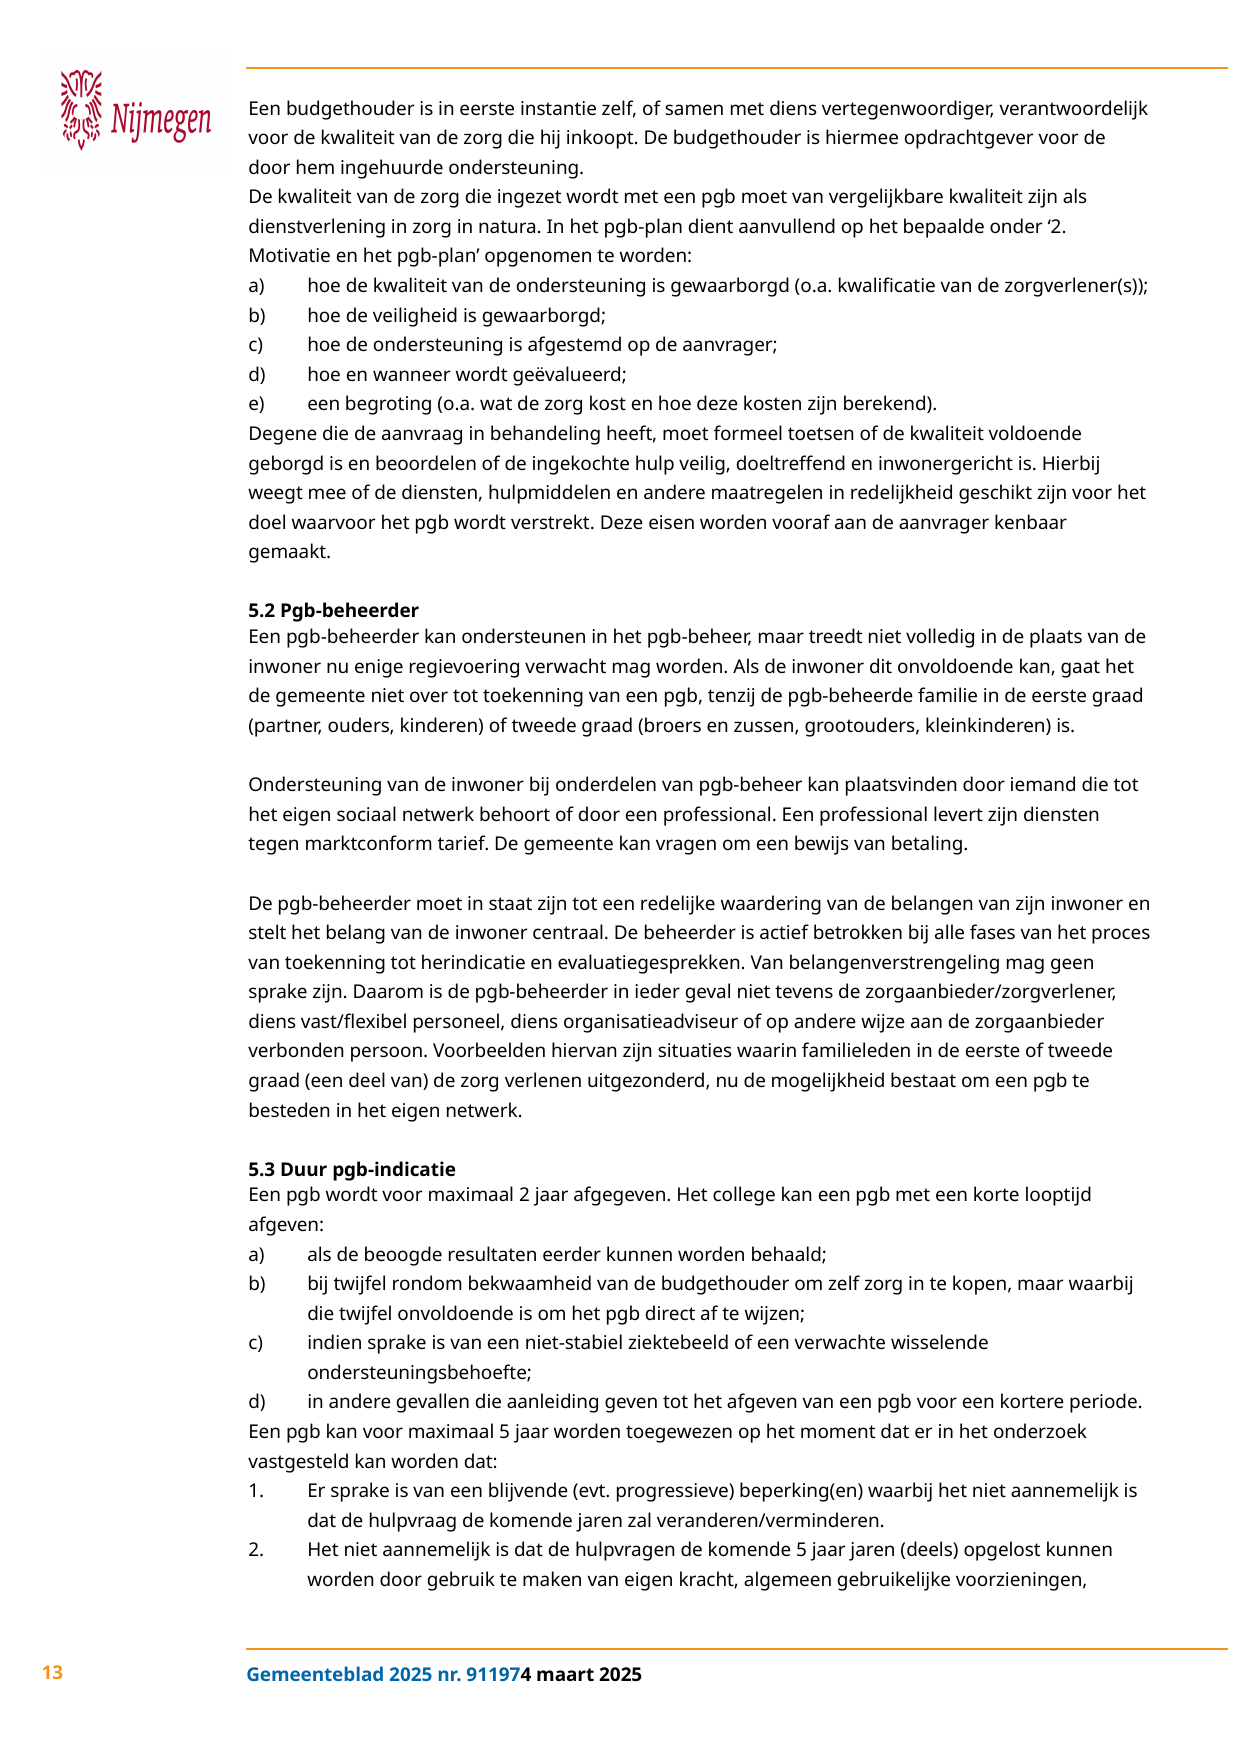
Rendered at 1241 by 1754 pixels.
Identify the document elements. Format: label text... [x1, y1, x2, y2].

list hoe de ondersteuning is afgestemd op de aanvrager; [248, 331, 1152, 357]
text De kwaliteit van de zorg die ingezet wordt met een pgb moet van vergelijkbare kwaliteit zijn als dienstverlening in zorg in natura. In het pgb-plan dient aanvullend op het bepaalde onder ‘2. Motivatie en het pgb-plan’ opgenomen te worden: [248, 183, 1152, 268]
list bij twijfel rondom bekwaamheid van de budgethouder om zelf zorg in te kopen, maar waarbij die twijfel onvoldoende is om het pgb direct af te wijzen; [248, 1270, 1152, 1326]
text Een pgb wordt voor maximaal 2 jaar afgegeven. Het college kan een pgb met een korte looptijd afgeven: [248, 1182, 1152, 1237]
text 5.2 Pgb-beheerder [248, 598, 1152, 623]
text Ondersteuning van de inwoner bij onderdelen van pgb-beheer kan plaatsvinden door iemand die tot het eigen sociaal netwerk behoort of door een professional. Een professional levert zijn diensten tegen marktconform tarief. De gemeente kan vragen om een bewijs van betaling. [248, 771, 1152, 856]
picture [41, 47, 231, 172]
text Degene die de aanvraag in behandeling heeft, moet formeel toetsen of de kwaliteit voldoende geborgd is en beoordelen of de ingekochte hulp veilig, doeltreffend en inwonergericht is. Hierbij weegt mee of de diensten, hulpmiddelen en andere maatregelen in redelijkheid geschikt zijn voor het doel waarvoor het pgb wordt verstrekt. Deze eisen worden vooraf aan de aanvrager kenbaar gemaakt. [248, 420, 1152, 564]
list als de beoogde resultaten eerder kunnen worden behaald; [248, 1241, 1152, 1267]
text Een pgb-beheerder kan ondersteunen in het pgb-beheer, maar treedt niet volledig in de plaats van de inwoner nu enige regievoering verwacht mag worden. Als de inwoner dit onvoldoende kan, gaat het de gemeente niet over tot toekenning van een pgb, tenzij de pgb-beheerde familie in de eerste graad (partner, ouders, kinderen) of tweede graad (broers en zussen, grootouders, kleinkinderen) is. [248, 623, 1152, 738]
list indien sprake is van een niet-stabiel ziektebeeld of een verwachte wisselende ondersteuningsbehoefte; [248, 1329, 1152, 1385]
text Een budgethouder is in eerste instantie zelf, of samen met diens vertegenwoordiger, verantwoordelijk voor de kwaliteit van de zorg die hij inkoopt. De budgethouder is hiermee opdrachtgever voor de door hem ingehuurde ondersteuning. [248, 95, 1152, 180]
text Een pgb kan voor maximaal 5 jaar worden toegewezen op het moment dat er in het onderzoek vastgesteld kan worden dat: [248, 1418, 1152, 1474]
list in andere gevallen die aanleiding geven tot het afgeven van een pgb voor een kortere periode. [248, 1389, 1152, 1414]
list een begroting (o.a. wat de zorg kost en hoe deze kosten zijn berekend). [248, 391, 1152, 416]
list hoe de kwaliteit van de ondersteuning is gewaarborgd (o.a. kwalificatie van de zorgverlener(s)); [248, 272, 1152, 298]
list hoe de veiligheid is gewaarborgd; [248, 302, 1152, 328]
list Er sprake is van een blijvende (evt. progressieve) beperking(en) waarbij het niet aannemelijk is dat de hulpvraag de komende jaren zal veranderen/verminderen. [248, 1477, 1152, 1533]
list Het niet aannemelijk is dat de hulpvragen de komende 5 jaar jaren (deels) opgelost kunnen worden door gebruik te maken van eigen kracht, algemeen gebruikelijke voorzieningen, [248, 1537, 1152, 1592]
text 5.3 Duur pgb-indicatie [248, 1156, 1152, 1182]
list hoe en wanneer wordt geëvalueerd; [248, 361, 1152, 387]
text De pgb-beheerder moet in staat zijn tot een redelijke waardering van de belangen van zijn inwoner en stelt het belang van de inwoner centraal. De beheerder is actief betrokken bij alle fases van het proces van toekenning tot herindicatie en evaluatiegesprekken. Van belangenverstrengeling mag geen sprake zijn. Daarom is de pgb-beheerder in ieder geval niet tevens de zorgaanbieder/zorgverlener, diens vast/flexibel personeel, diens organisatieadviseur of op andere wijze aan de zorgaanbieder verbonden persoon. Voorbeelden hiervan zijn situaties waarin familieleden in de eerste of tweede graad (een deel van) de zorg verlenen uitgezonderd, nu de mogelijkheid bestaat om een pgb te besteden in het eigen netwerk. [248, 890, 1152, 1122]
